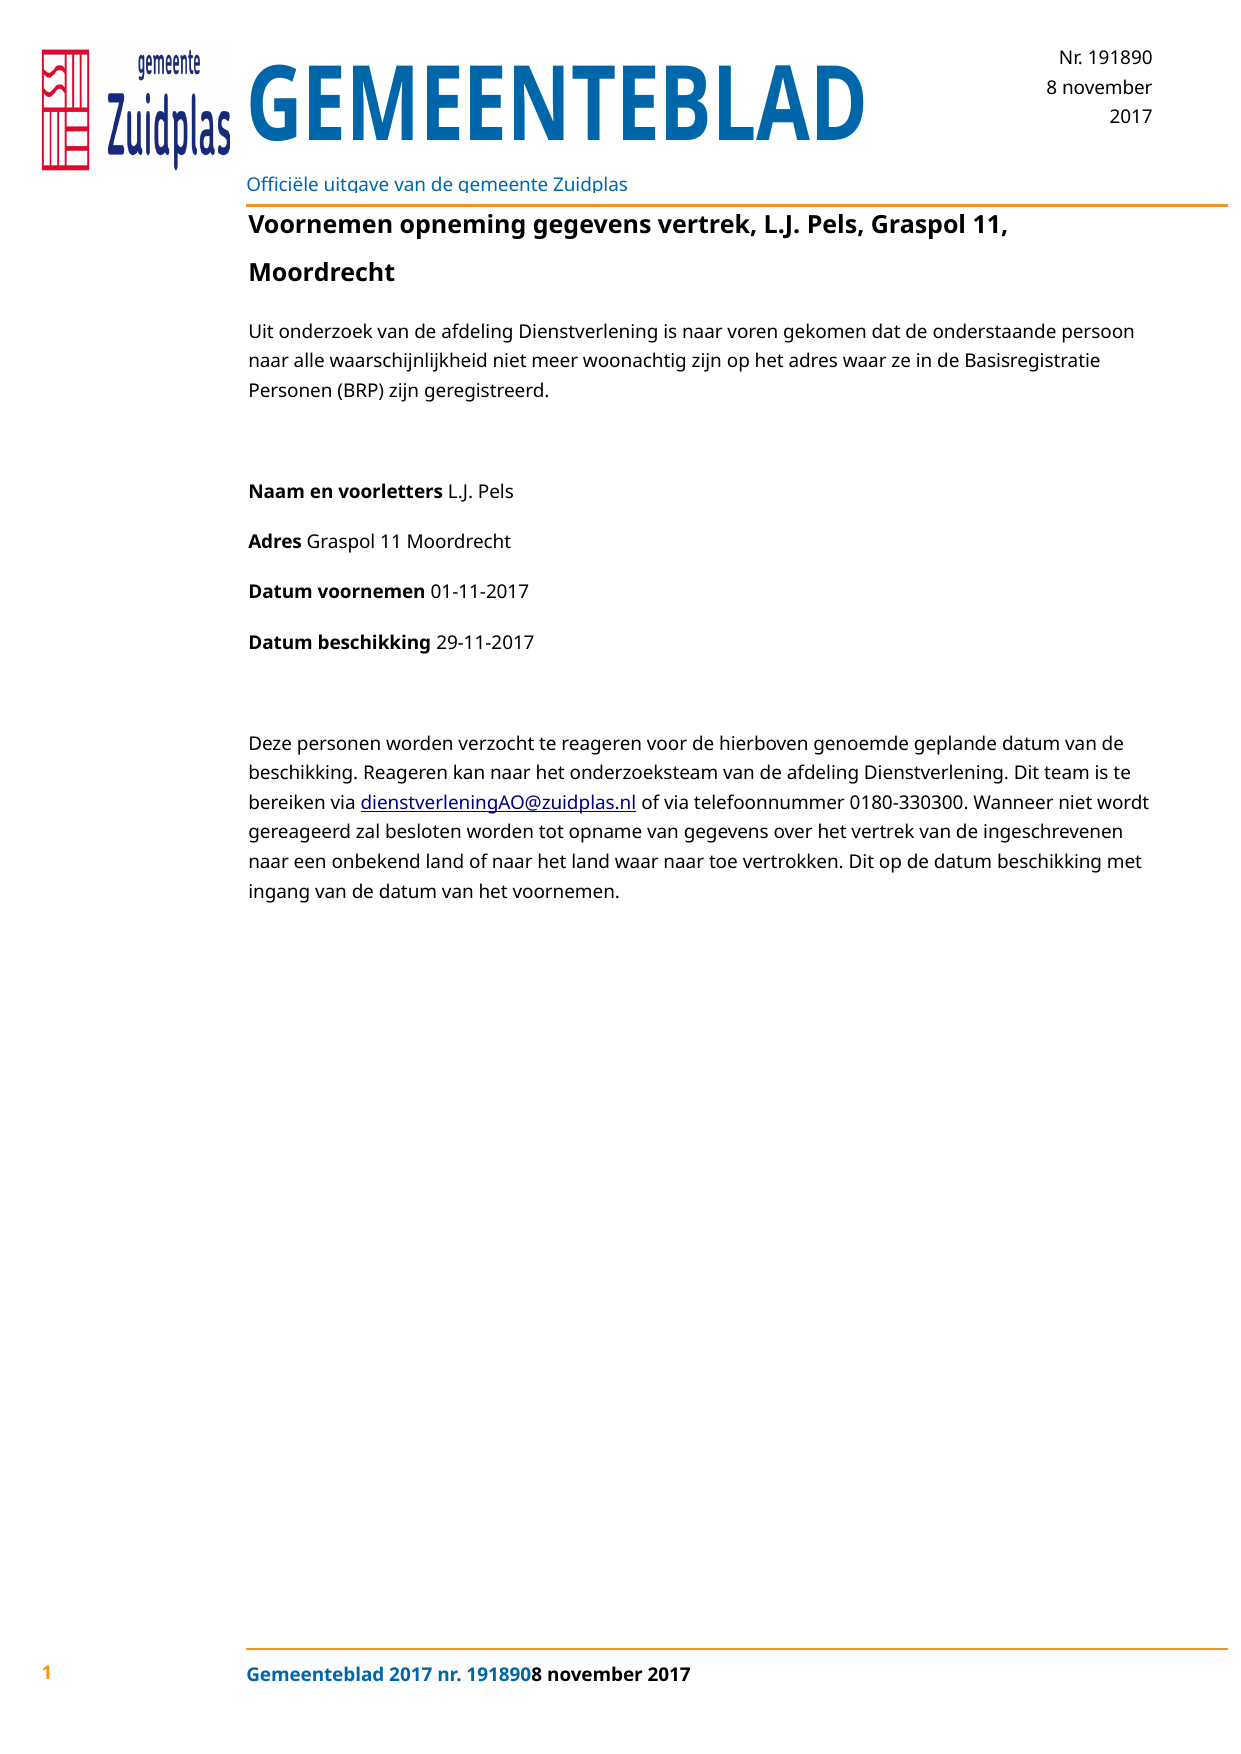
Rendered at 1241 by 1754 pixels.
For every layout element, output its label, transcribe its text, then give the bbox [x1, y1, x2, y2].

text Uit onderzoek van de afdeling Dienstverlening is naar voren gekomen dat de onderstaande persoon naar alle waarschijnlijkheid niet meer woonachtig zijn op het adres waar ze in de Basisregistratie Personen (BRP) zijn geregistreerd. [248, 318, 1152, 403]
text Datum voornemen 01-11-2017 [248, 579, 1152, 604]
picture [41, 47, 231, 172]
text Naam en voorletters L.J. Pels [248, 478, 1152, 504]
text Adres Graspol 11 Moordrecht [248, 528, 1152, 554]
text Datum beschikking 29-11-2017 [248, 629, 1152, 655]
text Voornemen opneming gegevens vertrek, L.J. Pels, Graspol 11, Moordrecht [248, 207, 1152, 288]
text Deze personen worden verzocht te reageren voor de hierboven genoemde geplande datum van de beschikking. Reageren kan naar het onderzoeksteam van de afdeling Dienstverlening. Dit team is te bereiken via dienstverleningAO@zuidplas.nl of via telefoonnummer 0180-330300. Wanneer niet wordt gereageerd zal besloten worden tot opname van gegevens over het vertrek van de ingeschrevenen naar een onbekend land of naar het land waar naar toe vertrokken. Dit op de datum beschikking met ingang van de datum van het voornemen. [248, 730, 1152, 904]
